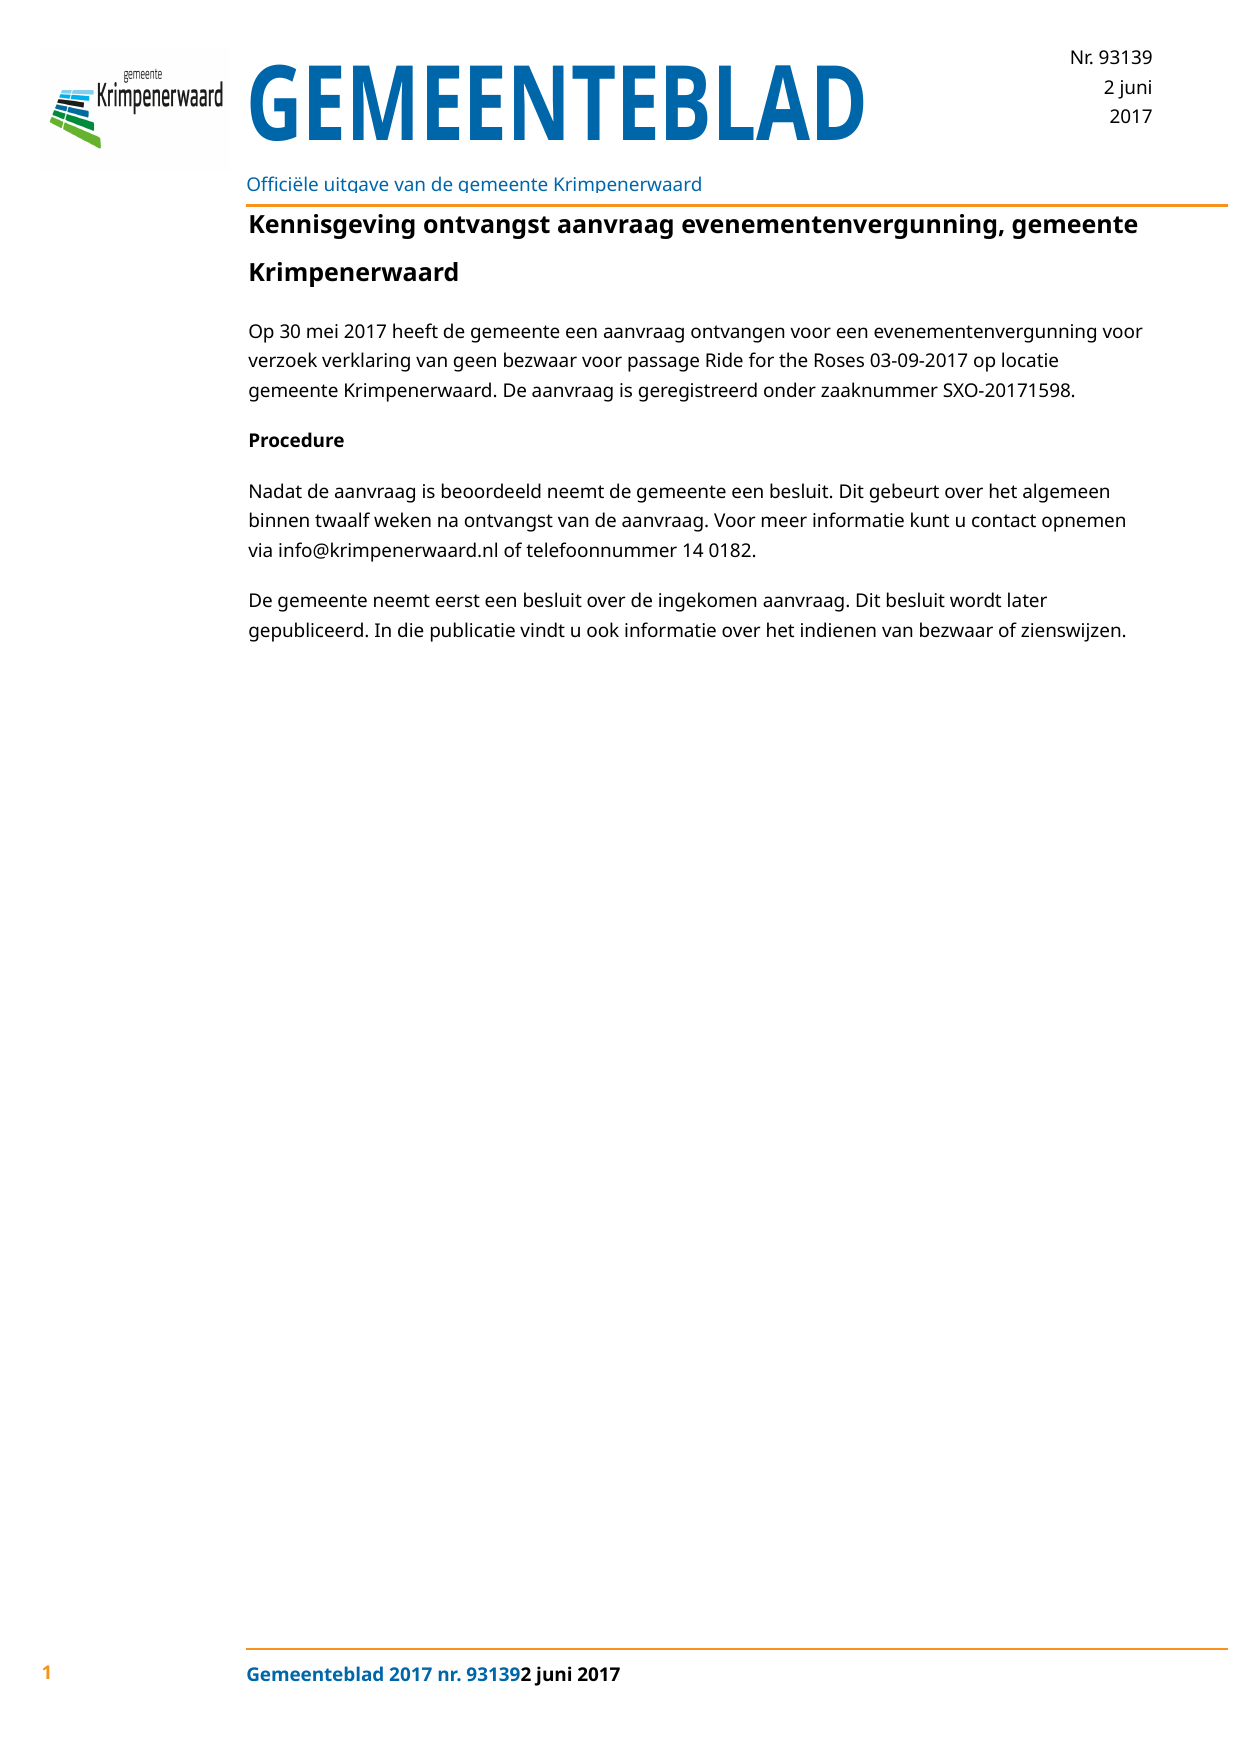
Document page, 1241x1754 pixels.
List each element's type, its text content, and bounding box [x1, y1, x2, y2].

text Nadat de aanvraag is beoordeeld neemt de gemeente een besluit. Dit gebeurt over het algemeen binnen twaalf weken na ontvangst van de aanvraag. Voor meer informatie kunt u contact opnemen via info@krimpenerwaard.nl of telefoonnummer 14 0182. [248, 478, 1152, 563]
picture [41, 47, 231, 172]
text Kennisgeving ontvangst aanvraag evenementenvergunning, gemeente Krimpenerwaard [248, 207, 1152, 288]
text Procedure [248, 427, 1152, 453]
text Op 30 mei 2017 heeft de gemeente een aanvraag ontvangen voor een evenementenvergunning voor verzoek verklaring van geen bezwaar voor passage Ride for the Roses 03-09-2017 op locatie gemeente Krimpenerwaard. De aanvraag is geregistreerd onder zaaknummer SXO-20171598. [248, 318, 1152, 403]
text De gemeente neemt eerst een besluit over de ingekomen aanvraag. Dit besluit wordt later gepubliceerd. In die publicatie vindt u ook informatie over het indienen van bezwaar of zienswijzen. [248, 587, 1152, 643]
